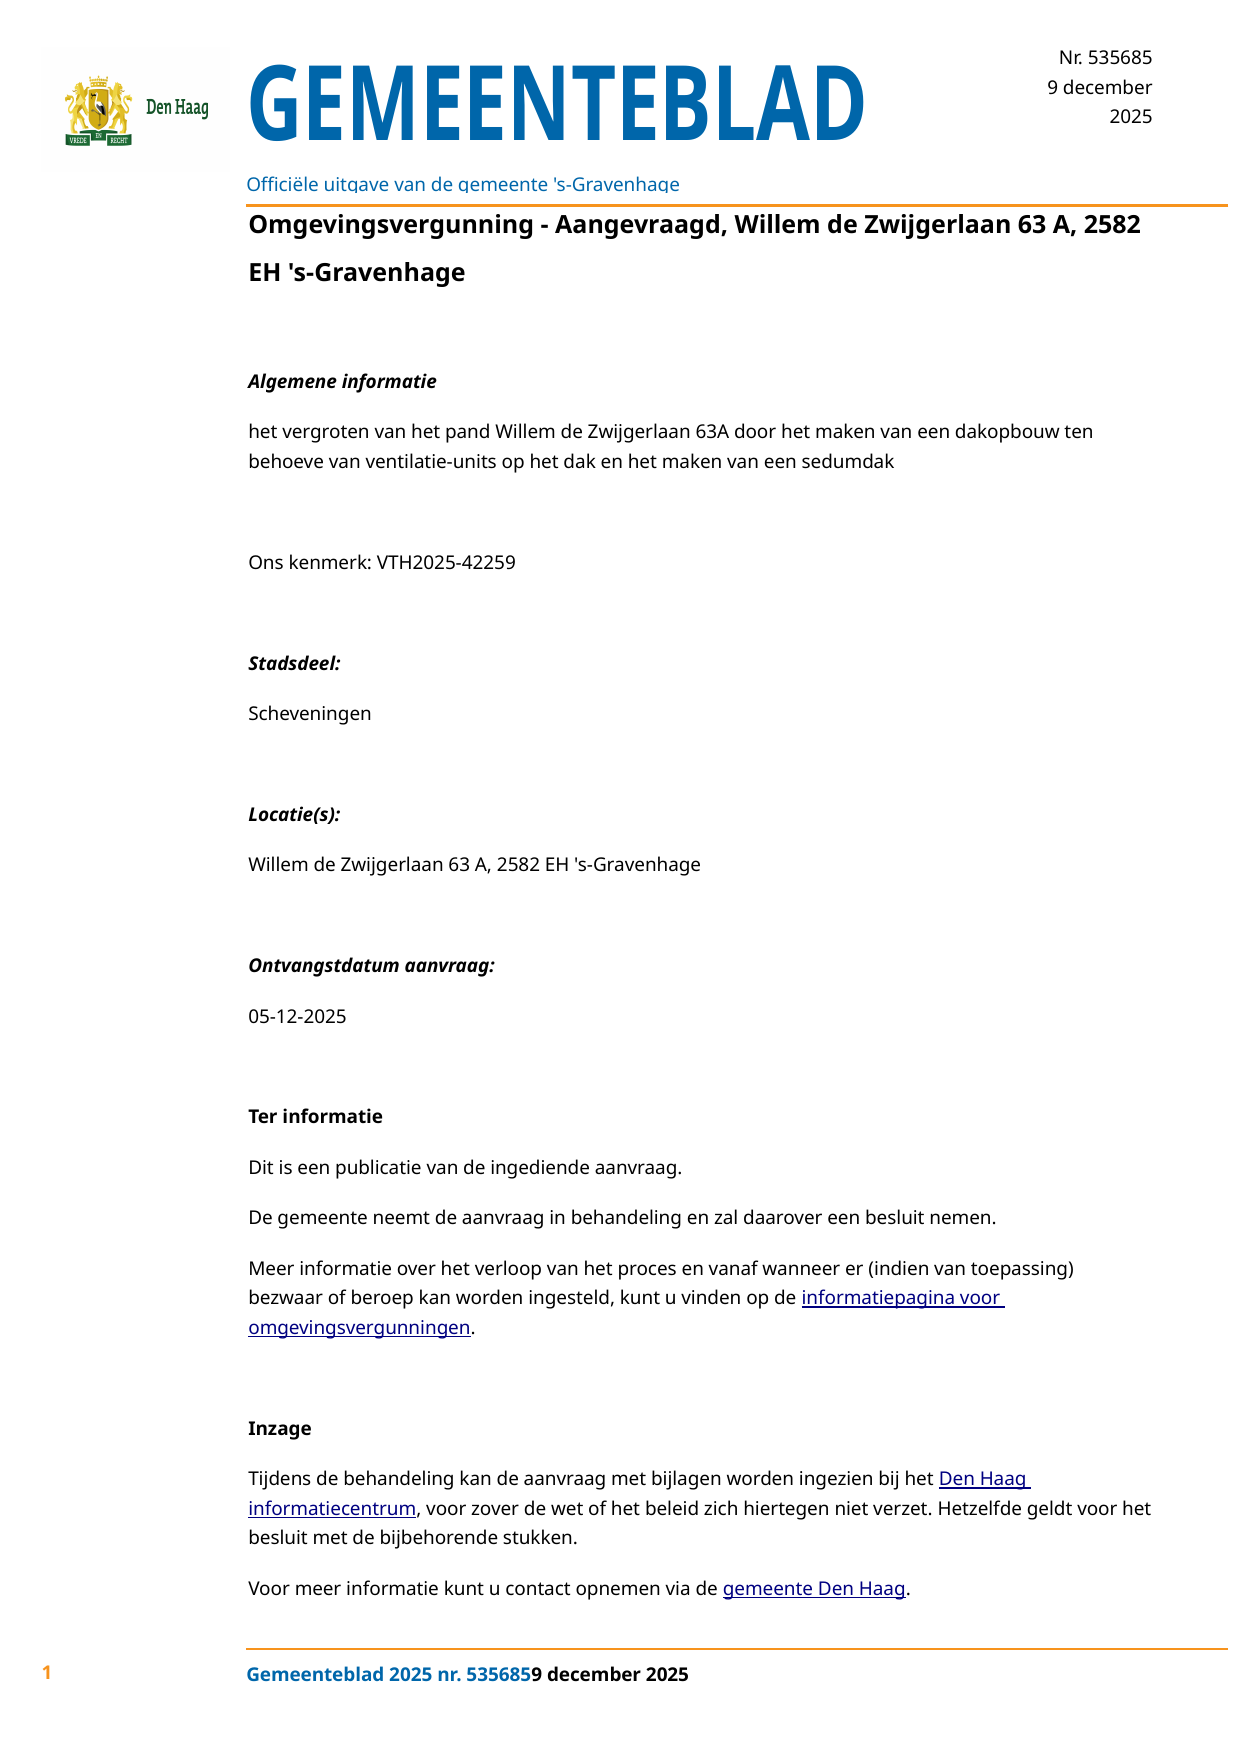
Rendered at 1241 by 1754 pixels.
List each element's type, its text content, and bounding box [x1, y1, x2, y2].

text Omgevingsvergunning - Aangevraagd, Willem de Zwijgerlaan 63 A, 2582 EH 's-Gravenhage [248, 207, 1152, 288]
text Ons kenmerk: VTH2025-42259 [248, 549, 1152, 575]
text Scheveningen [248, 700, 1152, 726]
text Locatie(s): [248, 801, 1152, 827]
text Dit is een publicatie van de ingediende aanvraag. [248, 1154, 1152, 1180]
text Inzage [248, 1415, 1152, 1441]
text Stadsdeel: [248, 650, 1152, 676]
text De gemeente neemt de aanvraag in behandeling en zal daarover een besluit nemen. [248, 1204, 1152, 1230]
text Algemene informatie [248, 368, 1152, 394]
text 05-12-2025 [248, 1003, 1152, 1029]
picture [41, 47, 231, 172]
text Ontvangstdatum aanvraag: [248, 952, 1152, 978]
text Voor meer informatie kunt u contact opnemen via de gemeente Den Haag. [248, 1575, 1152, 1601]
text Ter informatie [248, 1104, 1152, 1129]
text Tijdens de behandeling kan de aanvraag met bijlagen worden ingezien bij het Den Haag informatiecentrum, voor zover de wet of het beleid zich hiertegen niet verzet. Hetzelfde geldt voor het besluit met de bijbehorende stukken. [248, 1465, 1152, 1550]
text Willem de Zwijgerlaan 63 A, 2582 EH 's-Gravenhage [248, 852, 1152, 877]
text het vergroten van het pand Willem de Zwijgerlaan 63A door het maken van een dakopbouw ten behoeve van ventilatie-units op het dak en het maken van een sedumdak [248, 419, 1152, 474]
text Meer informatie over het verloop van het proces en vanaf wanneer er (indien van toepassing) bezwaar of beroep kan worden ingesteld, kunt u vinden op de informatiepagina voor omgevingsvergunningen. [248, 1255, 1152, 1340]
